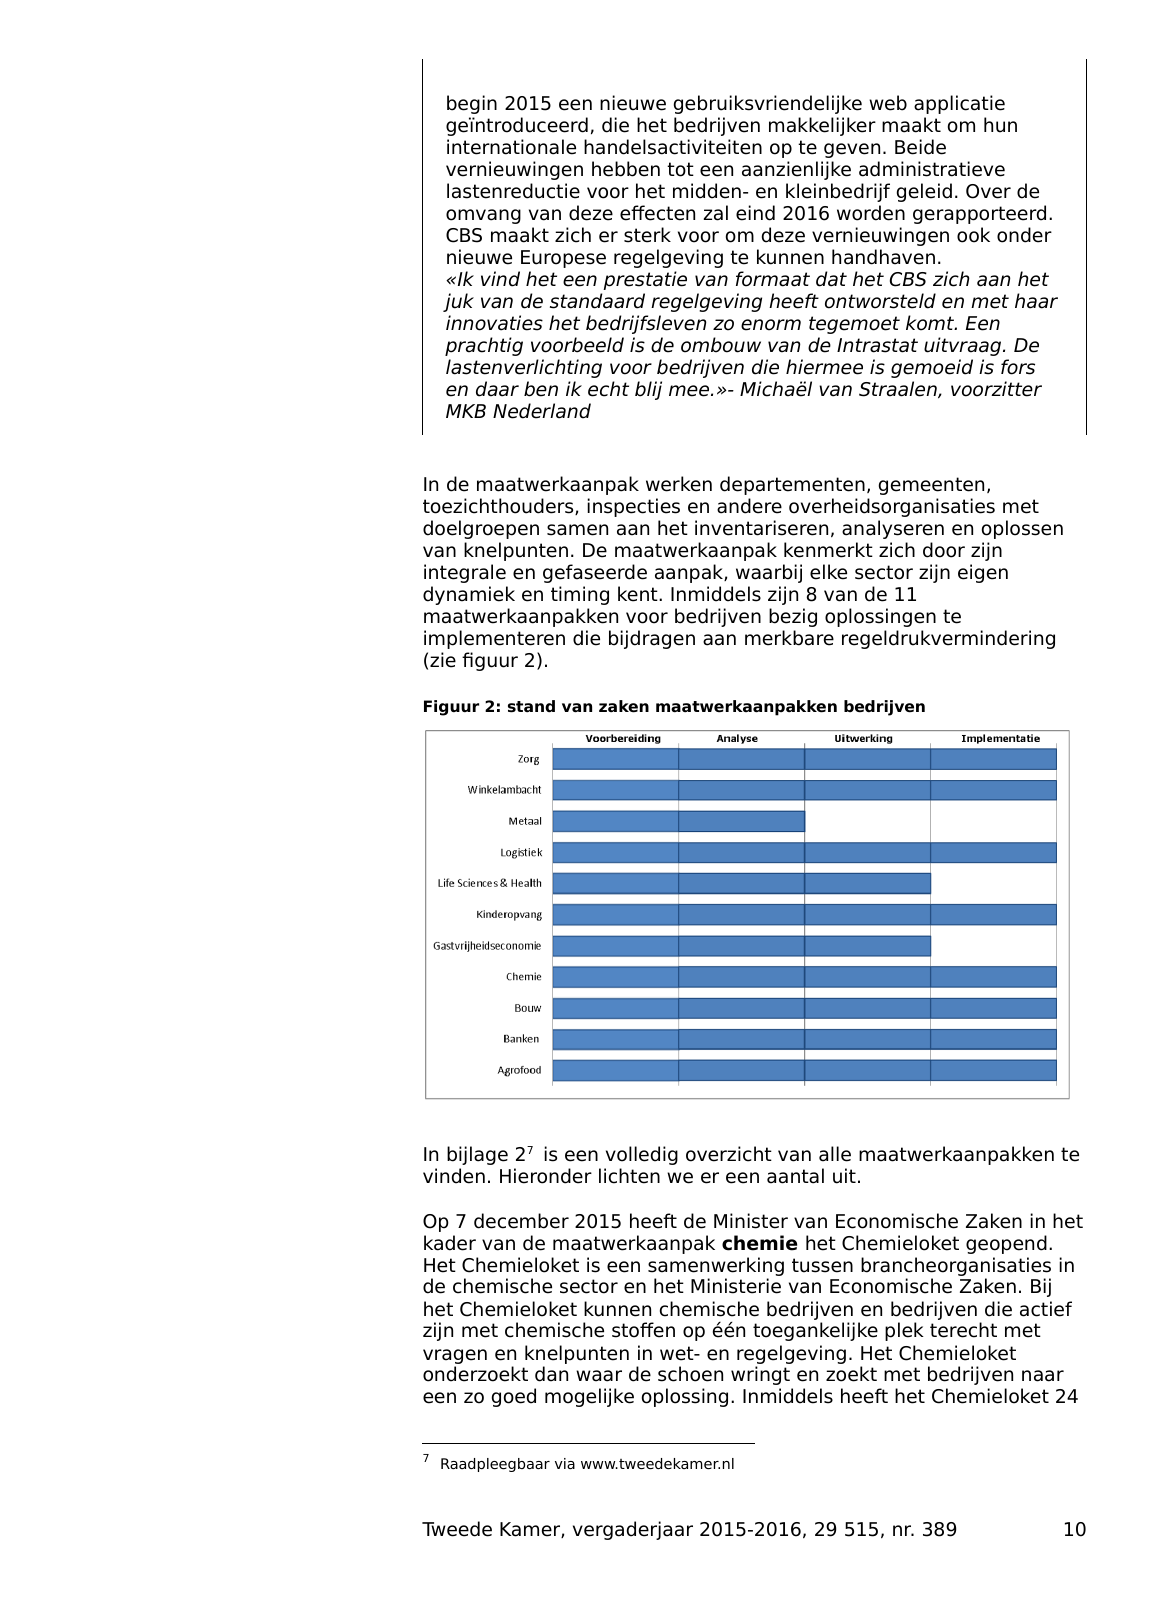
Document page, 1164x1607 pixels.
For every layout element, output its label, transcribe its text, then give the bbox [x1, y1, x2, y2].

table_header begin 2015 een nieuwe gebruiksvriendelijke web applicatie geïntroduceerd, die het bedrijven makkelijker maakt om hun internationale handelsactiviteiten op te geven. Beide vernieuwingen hebben tot een aanzienlijke administratieve lastenreductie voor het midden- en kleinbedrijf geleid. Over de omvang van deze effecten zal eind 2016 worden gerapporteerd. CBS maakt zich er sterk voor om deze vernieuwingen ook onder nieuwe Europese regelgeving te kunnen handhaven. «Ik vind het een prestatie van formaat dat het CBS zich aan het juk van de standaard regelgeving heeft ontworsteld en met haar innovaties het bedrijfsleven zo enorm tegemoet komt. Een prachtig voorbeeld is de ombouw van de Intrastat uitvraag. De lastenverlichting voor bedrijven die hiermee is gemoeid is fors en daar ben ik echt blij mee.»- Michaël van Straalen, voorzitter MKB Nederland [423, 59, 1086, 434]
text In de maatwerkaanpak werken departementen, gemeenten, toezichthouders, inspecties en andere overheidsorganisaties met doelgroepen samen aan het inventariseren, analyseren en oplossen van knelpunten. De maatwerkaanpak kenmerkt zich door zijn integrale en gefaseerde aanpak, waarbij elke sector zijn eigen dynamiek en timing kent. Inmiddels zijn 8 van de 11 maatwerkaanpakken voor bedrijven bezig oplossingen te implementeren die bijdragen aan merkbare regeldrukvermindering (zie figuur 2). [422, 474, 1087, 672]
picture [422, 728, 1072, 1101]
text In bijlage 2 is een volledig overzicht van alle maatwerkaanpakken te vinden. Hieronder lichten we er een aantal uit. [422, 1144, 1087, 1188]
text Op 7 december 2015 heeft de Minister van Economische Zaken in het kader van de maatwerkaanpak chemie het Chemieloket geopend. Het Chemieloket is een samenwerking tussen brancheorganisaties in de chemische sector en het Ministerie van Economische Zaken. Bij het Chemieloket kunnen chemische bedrijven en bedrijven die actief zijn met chemische stoffen op één toegankelijke plek terecht met vragen en knelpunten in wet- en regelgeving. Het Chemieloket onderzoekt dan waar de schoen wringt en zoekt met bedrijven naar een zo goed mogelijke oplossing. Inmiddels heeft het Chemieloket 24 [422, 1211, 1087, 1408]
text Figuur 2: stand van zaken maatwerkaanpakken bedrijven [422, 698, 1072, 716]
text Raadpleegbaar via www.tweedekamer.nl [422, 1452, 1087, 1474]
